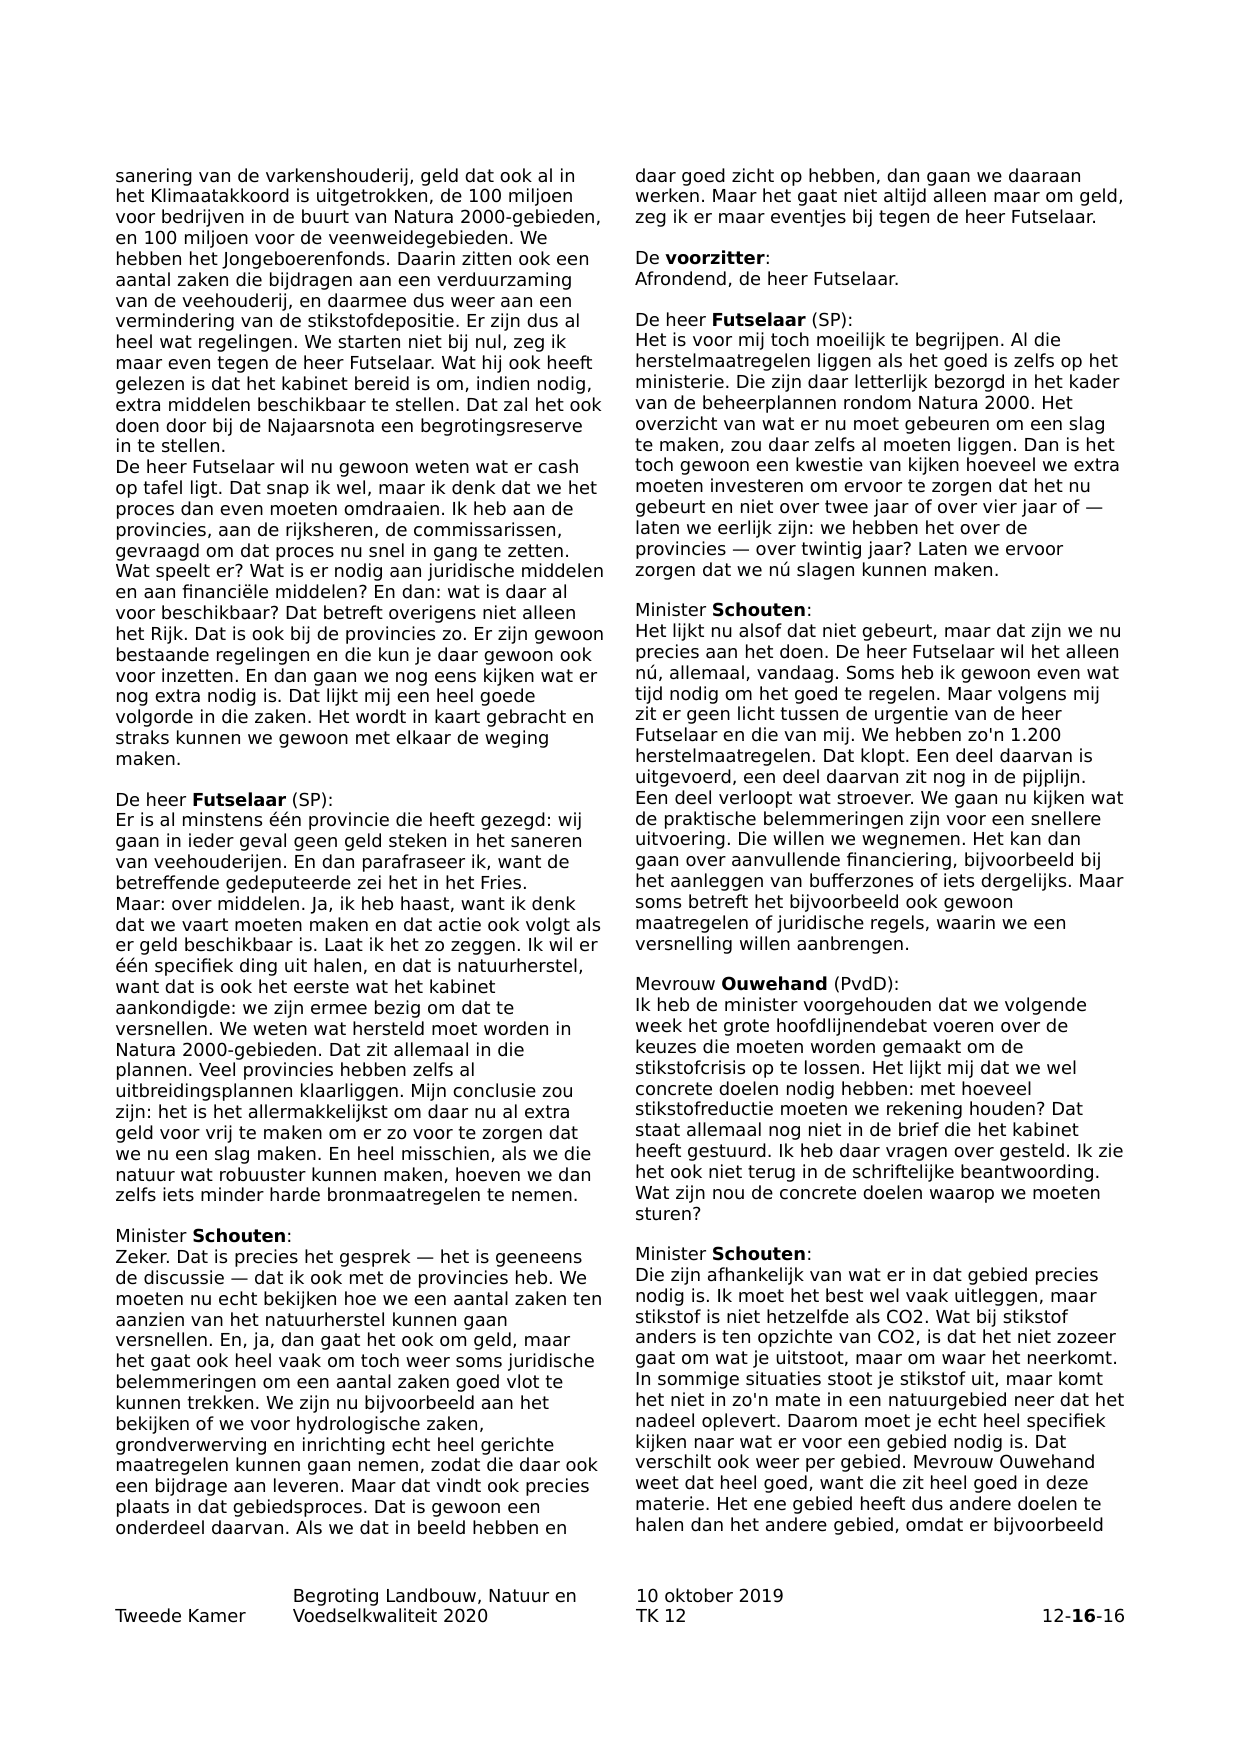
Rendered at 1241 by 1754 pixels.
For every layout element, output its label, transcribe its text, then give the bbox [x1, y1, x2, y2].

text daar goed zicht op hebben, dan gaan we daaraan werken. Maar het gaat niet altijd alleen maar om geld, zeg ik er maar eventjes bij tegen de heer Futselaar. [635, 165, 1125, 228]
text De heer Futselaar (SP): [115, 789, 605, 810]
text Het lijkt nu alsof dat niet gebeurt, maar dat zijn we nu precies aan het doen. De heer Futselaar wil het alleen nú, allemaal, vandaag. Soms heb ik gewoon even wat tijd nodig om het goed te regelen. Maar volgens mij zit er geen licht tussen de urgentie van de heer Futselaar en die van mij. We hebben zo'n 1.200 herstelmaatregelen. Dat klopt. Een deel daarvan is uitgevoerd, een deel daarvan zit nog in de pijplijn. Een deel verloopt wat stroever. We gaan nu kijken wat de praktische belemmeringen zijn voor een snellere uitvoering. Die willen we wegnemen. Het kan dan gaan over aanvullende financiering, bijvoorbeeld bij het aanleggen van bufferzones of iets dergelijks. Maar soms betreft het bijvoorbeeld ook gewoon maatregelen of juridische regels, waarin we een versnelling willen aanbrengen. [635, 621, 1125, 954]
text Er is al minstens één provincie die heeft gezegd: wij gaan in ieder geval geen geld steken in het saneren van veehouderijen. En dan parafraseer ik, want de betreffende gedeputeerde zei het in het Fries. [115, 810, 605, 893]
text Minister Schouten: [635, 600, 1125, 621]
text De voorzitter: [635, 248, 1125, 268]
text Ik heb de minister voorgehouden dat we volgende week het grote hoofdlijnendebat voeren over de keuzes die moeten worden gemaakt om de stikstofcrisis op te lossen. Het lijkt mij dat we wel concrete doelen nodig hebben: met hoeveel stikstofreductie moeten we rekening houden? Dat staat allemaal nog niet in de brief die het kabinet heeft gestuurd. Ik heb daar vragen over gesteld. Ik zie het ook niet terug in de schriftelijke beantwoording. Wat zijn nou de concrete doelen waarop we moeten sturen? [635, 995, 1125, 1224]
text De heer Futselaar (SP): [635, 309, 1125, 330]
text Die zijn afhankelijk van wat er in dat gebied precies nodig is. Ik moet het best wel vaak uitleggen, maar stikstof is niet hetzelfde als CO2. Wat bij stikstof anders is ten opzichte van CO2, is dat het niet zozeer gaat om wat je uitstoot, maar om waar het neerkomt. In sommige situaties stoot je stikstof uit, maar komt het niet in zo'n mate in een natuurgebied neer dat het nadeel oplevert. Daarom moet je echt heel specifiek kijken naar wat er voor een gebied nodig is. Dat verschilt ook weer per gebied. Mevrouw Ouwehand weet dat heel goed, want die zit heel goed in deze materie. Het ene gebied heeft dus andere doelen te halen dan het andere gebied, omdat er bijvoorbeeld [635, 1265, 1125, 1536]
text Het is voor mij toch moeilijk te begrijpen. Al die herstelmaatregelen liggen als het goed is zelfs op het ministerie. Die zijn daar letterlijk bezorgd in het kader van de beheerplannen rondom Natura 2000. Het overzicht van wat er nu moet gebeuren om een slag te maken, zou daar zelfs al moeten liggen. Dan is het toch gewoon een kwestie van kijken hoeveel we extra moeten investeren om ervoor te zorgen dat het nu gebeurt en niet over twee jaar of over vier jaar of — laten we eerlijk zijn: we hebben het over de provincies — over twintig jaar? Laten we ervoor zorgen dat we nú slagen kunnen maken. [635, 330, 1125, 580]
text De heer Futselaar wil nu gewoon weten wat er cash op tafel ligt. Dat snap ik wel, maar ik denk dat we het proces dan even moeten omdraaien. Ik heb aan de provincies, aan de rijksheren, de commissarissen, gevraagd om dat proces nu snel in gang te zetten. Wat speelt er? Wat is er nodig aan juridische middelen en aan financiële middelen? En dan: wat is daar al voor beschikbaar? Dat betreft overigens niet alleen het Rijk. Dat is ook bij de provincies zo. Er zijn gewoon bestaande regelingen en die kun je daar gewoon ook voor inzetten. En dan gaan we nog eens kijken wat er nog extra nodig is. Dat lijkt mij een heel goede volgorde in die zaken. Het wordt in kaart gebracht en straks kunnen we gewoon met elkaar de weging maken. [115, 457, 605, 769]
text Afrondend, de heer Futselaar. [635, 268, 1125, 289]
text Mevrouw Ouwehand (PvdD): [635, 974, 1125, 995]
text Maar: over middelen. Ja, ik heb haast, want ik denk dat we vaart moeten maken en dat actie ook volgt als er geld beschikbaar is. Laat ik het zo zeggen. Ik wil er één specifiek ding uit halen, en dat is natuurherstel, want dat is ook het eerste wat het kabinet aankondigde: we zijn ermee bezig om dat te versnellen. We weten wat hersteld moet worden in Natura 2000-gebieden. Dat zit allemaal in die plannen. Veel provincies hebben zelfs al uitbreidingsplannen klaarliggen. Mijn conclusie zou zijn: het is het allermakkelijkst om daar nu al extra geld voor vrij te maken om er zo voor te zorgen dat we nu een slag maken. En heel misschien, als we die natuur wat robuuster kunnen maken, hoeven we dan zelfs iets minder harde bronmaatregelen te nemen. [115, 893, 605, 1206]
text sanering van de varkenshouderij, geld dat ook al in het Klimaatakkoord is uitgetrokken, de 100 miljoen voor bedrijven in de buurt van Natura 2000-gebieden, en 100 miljoen voor de veenweidegebieden. We hebben het Jongeboerenfonds. Daarin zitten ook een aantal zaken die bijdragen aan een verduurzaming van de veehouderij, en daarmee dus weer aan een vermindering van de stikstofdepositie. Er zijn dus al heel wat regelingen. We starten niet bij nul, zeg ik maar even tegen de heer Futselaar. Wat hij ook heeft gelezen is dat het kabinet bereid is om, indien nodig, extra middelen beschikbaar te stellen. Dat zal het ook doen door bij de Najaarsnota een begrotingsreserve in te stellen. [115, 165, 605, 457]
text Minister Schouten: [635, 1244, 1125, 1265]
text Zeker. Dat is precies het gesprek — het is geeneens de discussie — dat ik ook met de provincies heb. We moeten nu echt bekijken hoe we een aantal zaken ten aanzien van het natuurherstel kunnen gaan versnellen. En, ja, dan gaat het ook om geld, maar het gaat ook heel vaak om toch weer soms juridische belemmeringen om een aantal zaken goed vlot te kunnen trekken. We zijn nu bijvoorbeeld aan het bekijken of we voor hydrologische zaken, grondverwerving en inrichting echt heel gerichte maatregelen kunnen gaan nemen, zodat die daar ook een bijdrage aan leveren. Maar dat vindt ook precies plaats in dat gebiedsproces. Dat is gewoon een onderdeel daarvan. Als we dat in beeld hebben en [115, 1247, 605, 1538]
text Minister Schouten: [115, 1226, 605, 1247]
